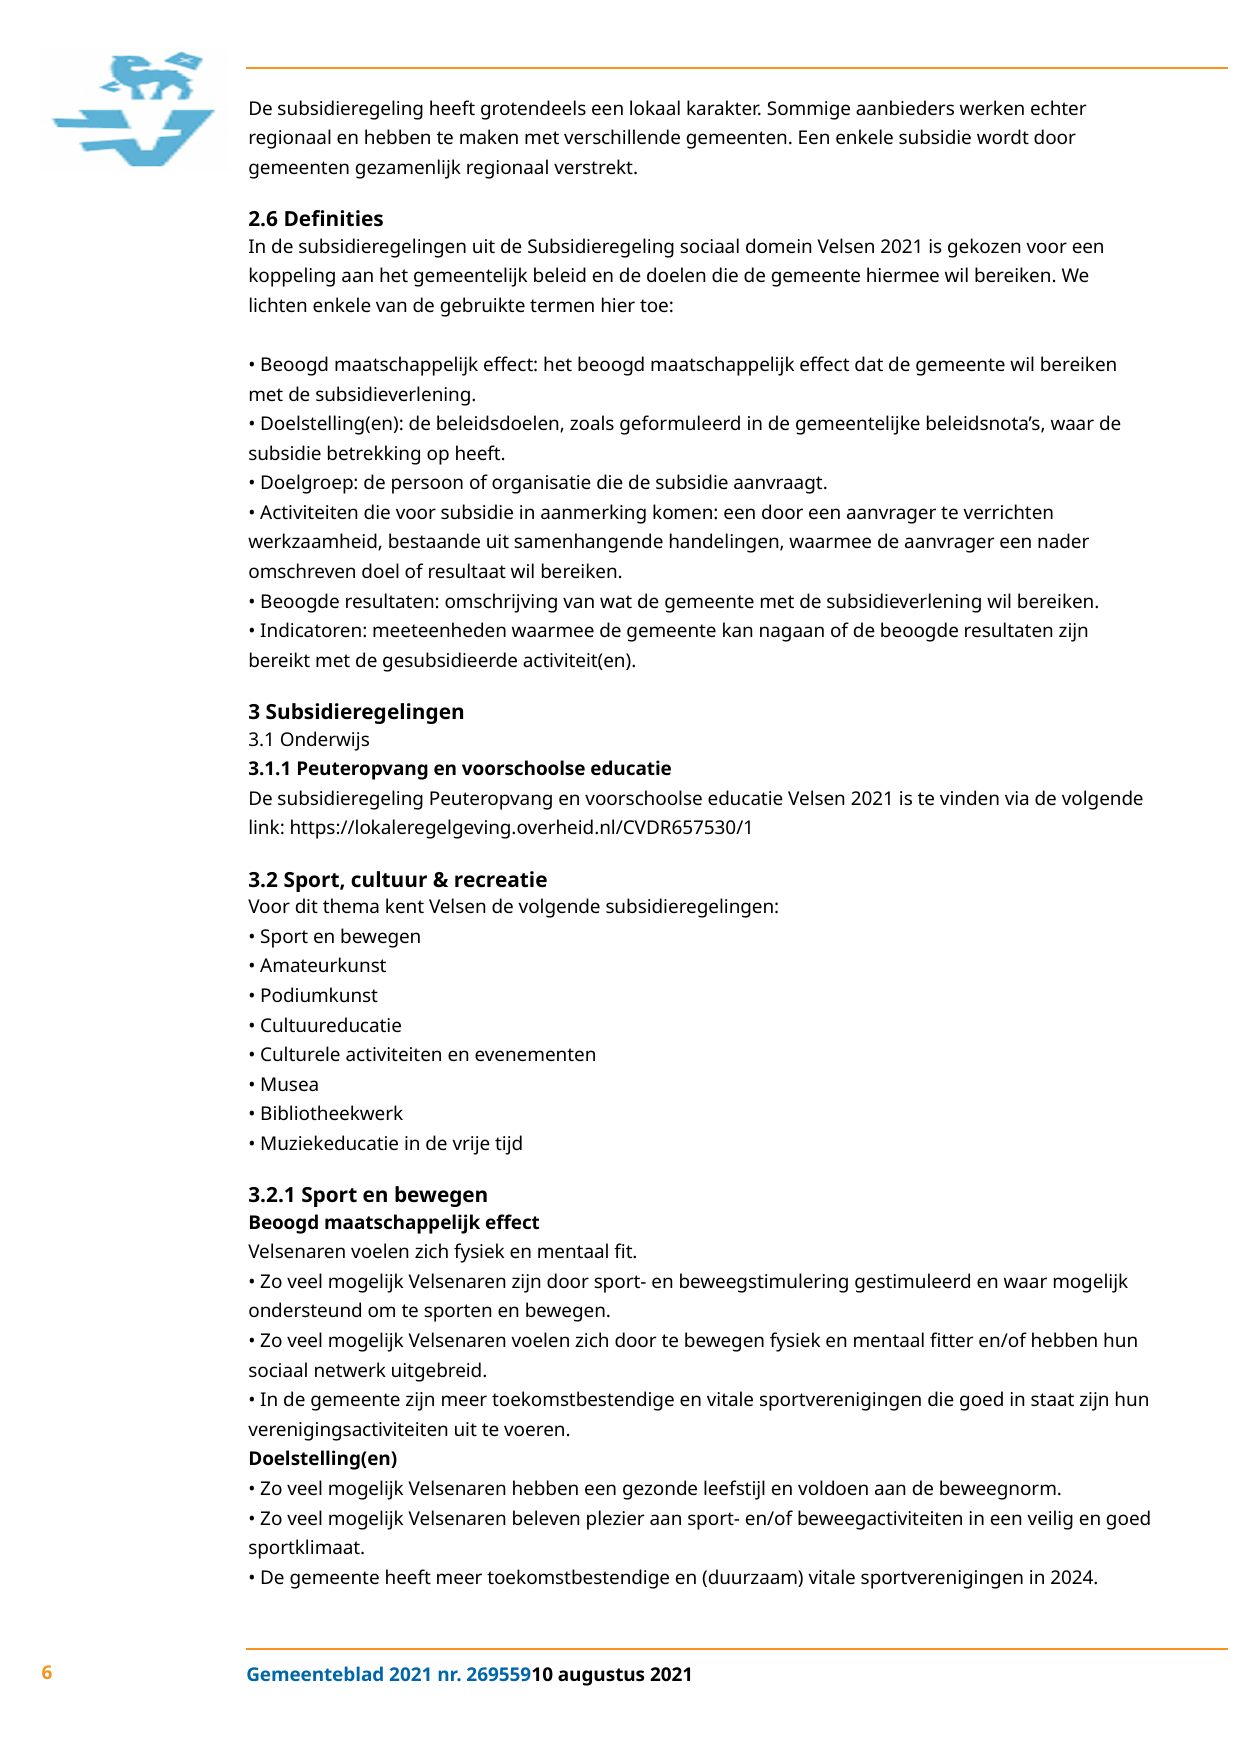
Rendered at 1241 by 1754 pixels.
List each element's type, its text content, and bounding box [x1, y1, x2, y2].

text 2.6 Definities [248, 204, 1152, 233]
text 3.1.1 Peuteropvang en voorschoolse educatie [248, 755, 1152, 781]
text • Activiteiten die voor subsidie in aanmerking komen: een door een aanvrager te verrichten werkzaamheid, bestaande uit samenhangende handelingen, waarmee de aanvrager een nader omschreven doel of resultaat wil bereiken. [248, 499, 1152, 584]
text 3.2 Sport, cultuur & recreatie [248, 865, 1152, 893]
text • Beoogde resultaten: omschrijving van wat de gemeente met de subsidieverlening wil bereiken. [248, 588, 1152, 613]
text 3.2.1 Sport en bewegen [248, 1181, 1152, 1209]
picture [41, 47, 231, 172]
text • Muziekeducatie in de vrije tijd [248, 1130, 1152, 1156]
text Doelstelling(en) [248, 1446, 1152, 1471]
text • Culturele activiteiten en evenementen [248, 1041, 1152, 1067]
text • In de gemeente zijn meer toekomstbestendige en vitale sportverenigingen die goed in staat zijn hun verenigingsactiviteiten uit te voeren. [248, 1386, 1152, 1442]
text Beoogd maatschappelijk effect [248, 1209, 1152, 1235]
text • De gemeente heeft meer toekomstbestendige en (duurzaam) vitale sportverenigingen in 2024. [248, 1564, 1152, 1590]
text Voor dit thema kent Velsen de volgende subsidieregelingen: [248, 893, 1152, 919]
text • Amateurkunst [248, 953, 1152, 978]
text 3.1 Onderwijs [248, 726, 1152, 752]
text • Zo veel mogelijk Velsenaren zijn door sport- en beweegstimulering gestimuleerd en waar mogelijk ondersteund om te sporten en bewegen. [248, 1268, 1152, 1323]
text • Bibliotheekwerk [248, 1101, 1152, 1126]
text • Zo veel mogelijk Velsenaren beleven plezier aan sport- en/of beweegactiviteiten in een veilig en goed sportklimaat. [248, 1505, 1152, 1560]
text • Cultuureducatie [248, 1012, 1152, 1037]
text In de subsidieregelingen uit de Subsidieregeling sociaal domein Velsen 2021 is gekozen voor een koppeling aan het gemeentelijk beleid en de doelen die de gemeente hiermee wil bereiken. We lichten enkele van de gebruikte termen hier toe: [248, 233, 1152, 318]
text • Doelgroep: de persoon of organisatie die de subsidie aanvraagt. [248, 469, 1152, 495]
text • Zo veel mogelijk Velsenaren voelen zich door te bewegen fysiek en mentaal fitter en/of hebben hun sociaal netwerk uitgebreid. [248, 1327, 1152, 1383]
text • Doelstelling(en): de beleidsdoelen, zoals geformuleerd in de gemeentelijke beleidsnota’s, waar de subsidie betrekking op heeft. [248, 410, 1152, 466]
text De subsidieregeling Peuteropvang en voorschoolse educatie Velsen 2021 is te vinden via de volgende link: https://lokaleregelgeving.overheid.nl/CVDR657530/1 [248, 785, 1152, 840]
text • Zo veel mogelijk Velsenaren hebben een gezonde leefstijl en voldoen aan de beweegnorm. [248, 1475, 1152, 1501]
text • Podiumkunst [248, 982, 1152, 1008]
text 3 Subsidieregelingen [248, 697, 1152, 726]
text • Sport en bewegen [248, 923, 1152, 949]
text • Indicatoren: meeteenheden waarmee de gemeente kan nagaan of de beoogde resultaten zijn bereikt met de gesubsidieerde activiteit(en). [248, 617, 1152, 673]
text De subsidieregeling heeft grotendeels een lokaal karakter. Sommige aanbieders werken echter regionaal en hebben te maken met verschillende gemeenten. Een enkele subsidie wordt door gemeenten gezamenlijk regionaal verstrekt. [248, 95, 1152, 180]
text Velsenaren voelen zich fysiek en mentaal fit. [248, 1238, 1152, 1264]
text • Beoogd maatschappelijk effect: het beoogd maatschappelijk effect dat de gemeente wil bereiken met de subsidieverlening. [248, 351, 1152, 406]
text • Musea [248, 1071, 1152, 1097]
